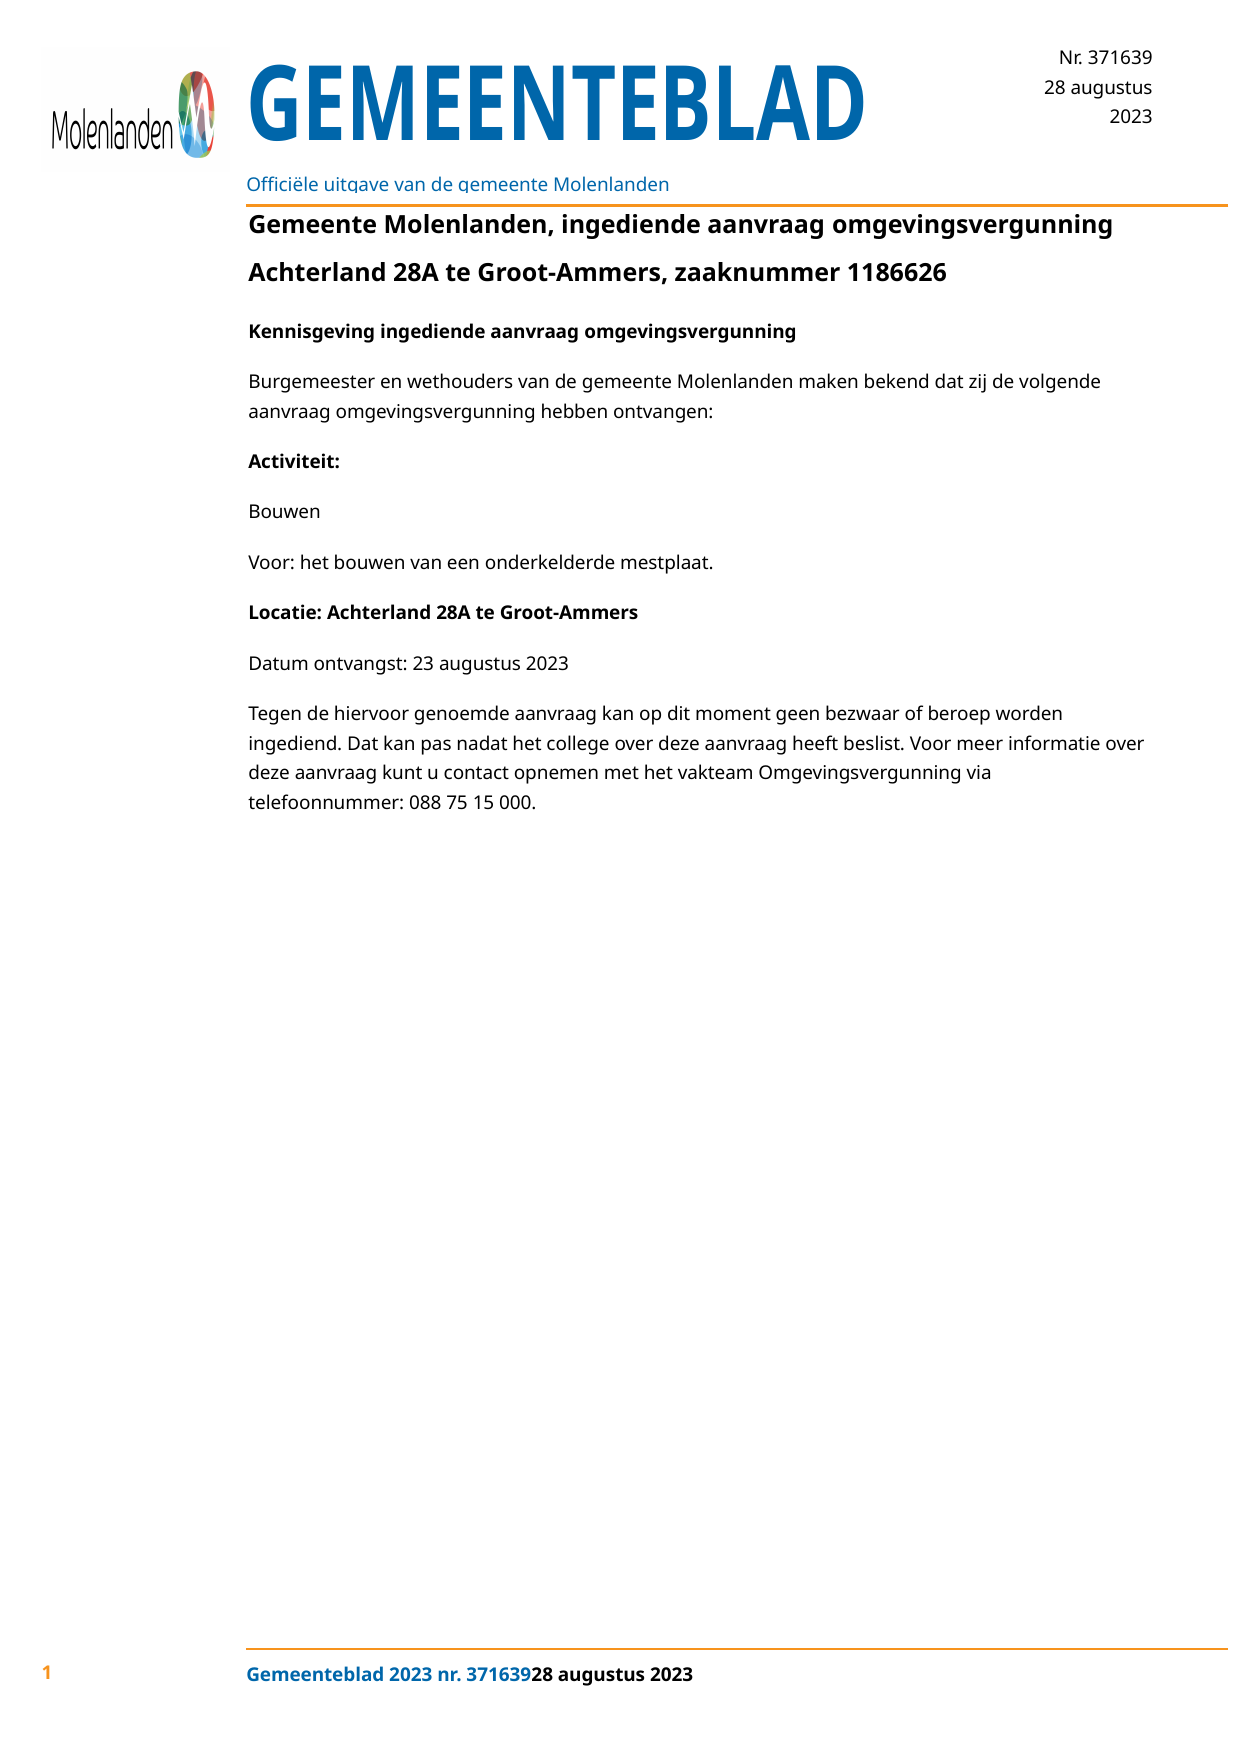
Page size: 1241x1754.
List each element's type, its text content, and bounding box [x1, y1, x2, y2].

text Bouwen [248, 499, 1152, 524]
text Burgemeester en wethouders van de gemeente Molenlanden maken bekend dat zij de volgende aanvraag omgevingsvergunning hebben ontvangen: [248, 368, 1152, 424]
text Datum ontvangst: 23 augustus 2023 [248, 650, 1152, 676]
text Gemeente Molenlanden, ingediende aanvraag omgevingsvergunning Achterland 28A te Groot-Ammers, zaaknummer 1186626 [248, 207, 1152, 288]
text Voor: het bouwen van een onderkelderde mestplaat. [248, 549, 1152, 575]
text Tegen de hiervoor genoemde aanvraag kan op dit moment geen bezwaar of beroep worden ingediend. Dat kan pas nadat het college over deze aanvraag heeft beslist. Voor meer informatie over deze aanvraag kunt u contact opnemen met het vakteam Omgevingsvergunning via telefoonnummer: 088 75 15 000. [248, 700, 1152, 815]
text Kennisgeving ingediende aanvraag omgevingsvergunning [248, 318, 1152, 344]
picture [41, 47, 231, 172]
text Locatie: Achterland 28A te Groot-Ammers [248, 599, 1152, 625]
text Activiteit: [248, 448, 1152, 474]
